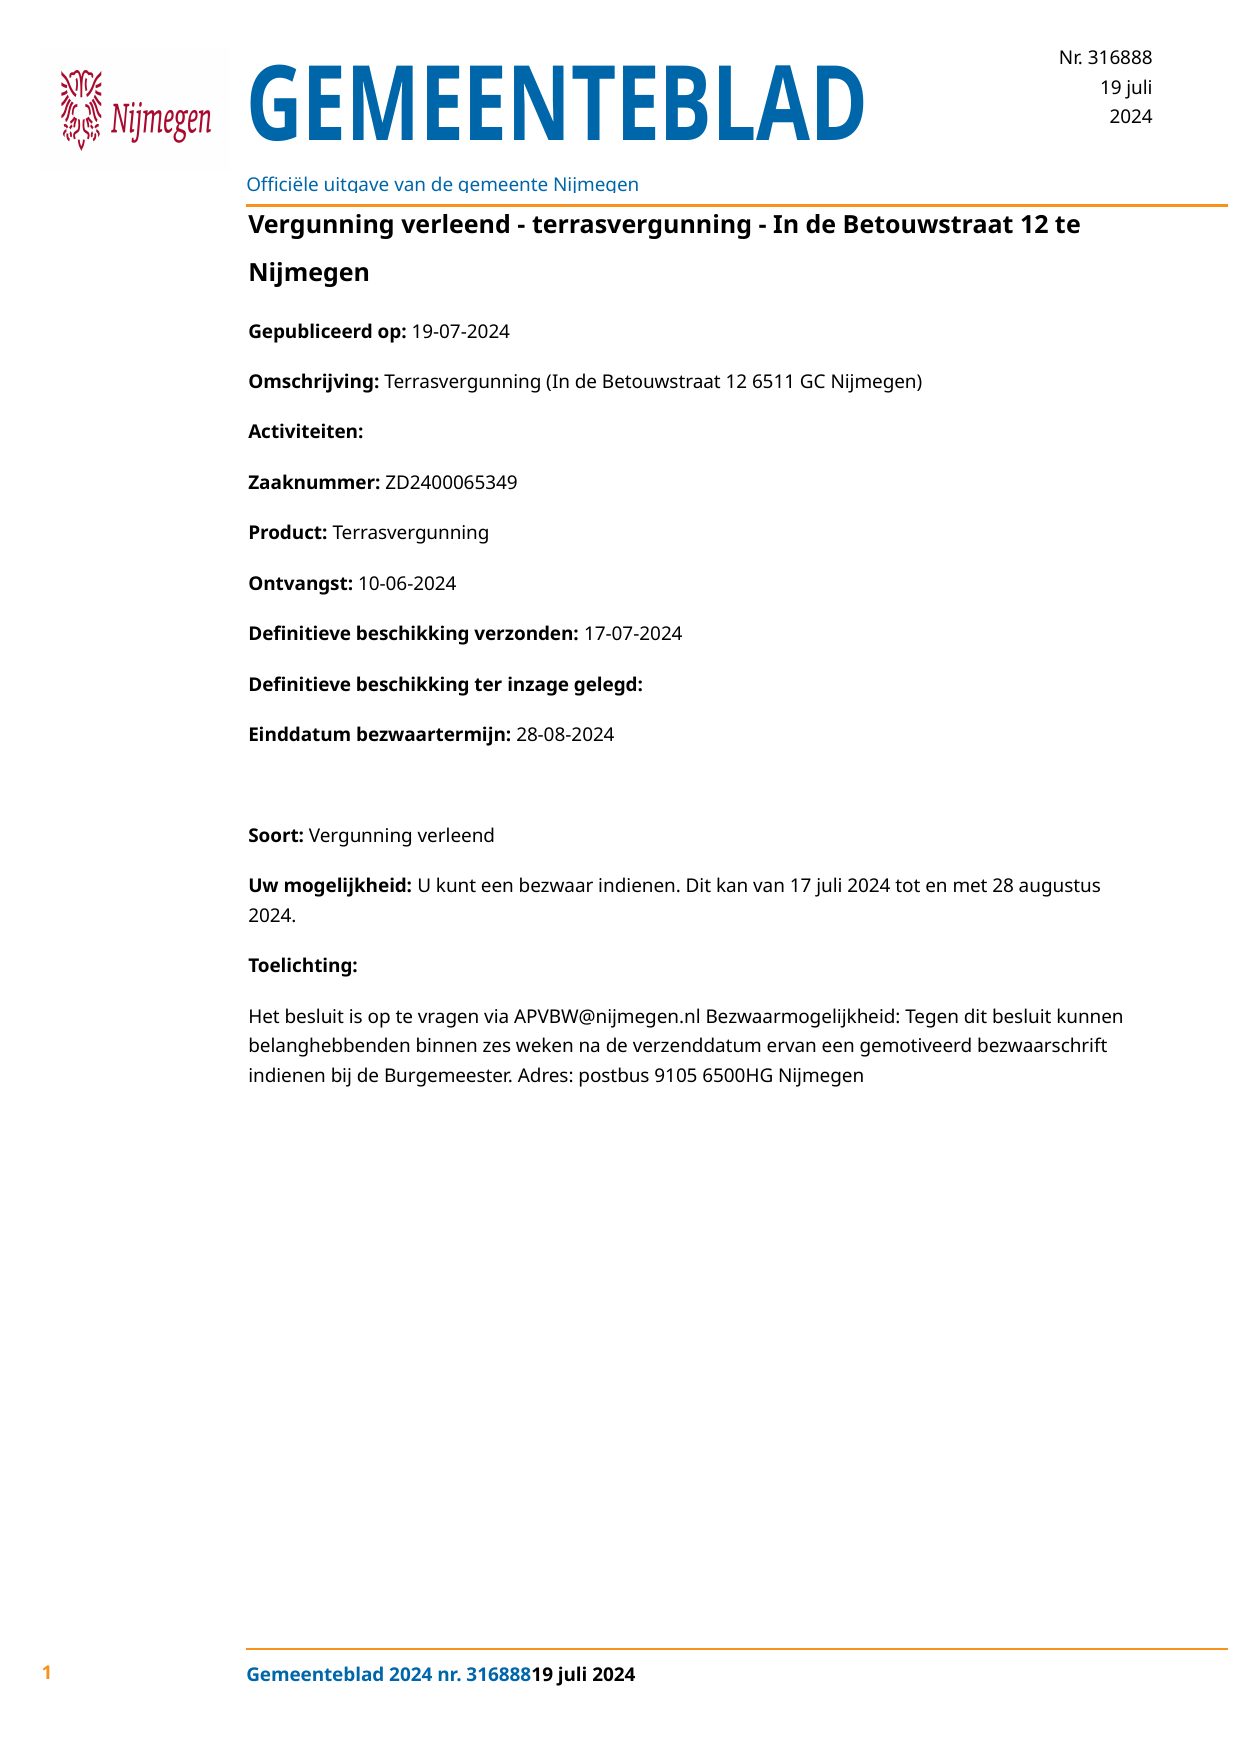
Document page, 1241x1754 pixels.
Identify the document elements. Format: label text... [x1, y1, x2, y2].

text Soort: Vergunning verleend [248, 822, 1152, 848]
text Gepubliceerd op: 19-07-2024 [248, 318, 1152, 344]
text Einddatum bezwaartermijn: 28-08-2024 [248, 721, 1152, 747]
text Definitieve beschikking verzonden: 17-07-2024 [248, 620, 1152, 646]
text Activiteiten: [248, 419, 1152, 444]
picture [41, 47, 231, 172]
text Vergunning verleend - terrasvergunning - In de Betouwstraat 12 te Nijmegen [248, 207, 1152, 288]
text Ontvangst: 10-06-2024 [248, 570, 1152, 596]
text Definitieve beschikking ter inzage gelegd: [248, 671, 1152, 697]
text Het besluit is op te vragen via APVBW@nijmegen.nl Bezwaarmogelijkheid: Tegen dit besluit kunnen belanghebbenden binnen zes weken na de verzenddatum ervan een gemotiveerd bezwaarschrift indienen bij de Burgemeester. Adres: postbus 9105 6500HG Nijmegen [248, 1003, 1152, 1088]
text Toelichting: [248, 952, 1152, 978]
text Uw mogelijkheid: U kunt een bezwaar indienen. Dit kan van 17 juli 2024 tot en met 28 augustus 2024. [248, 872, 1152, 928]
text Omschrijving: Terrasvergunning (In de Betouwstraat 12 6511 GC Nijmegen) [248, 368, 1152, 394]
text Zaaknummer: ZD2400065349 [248, 469, 1152, 495]
text Product: Terrasvergunning [248, 519, 1152, 545]
